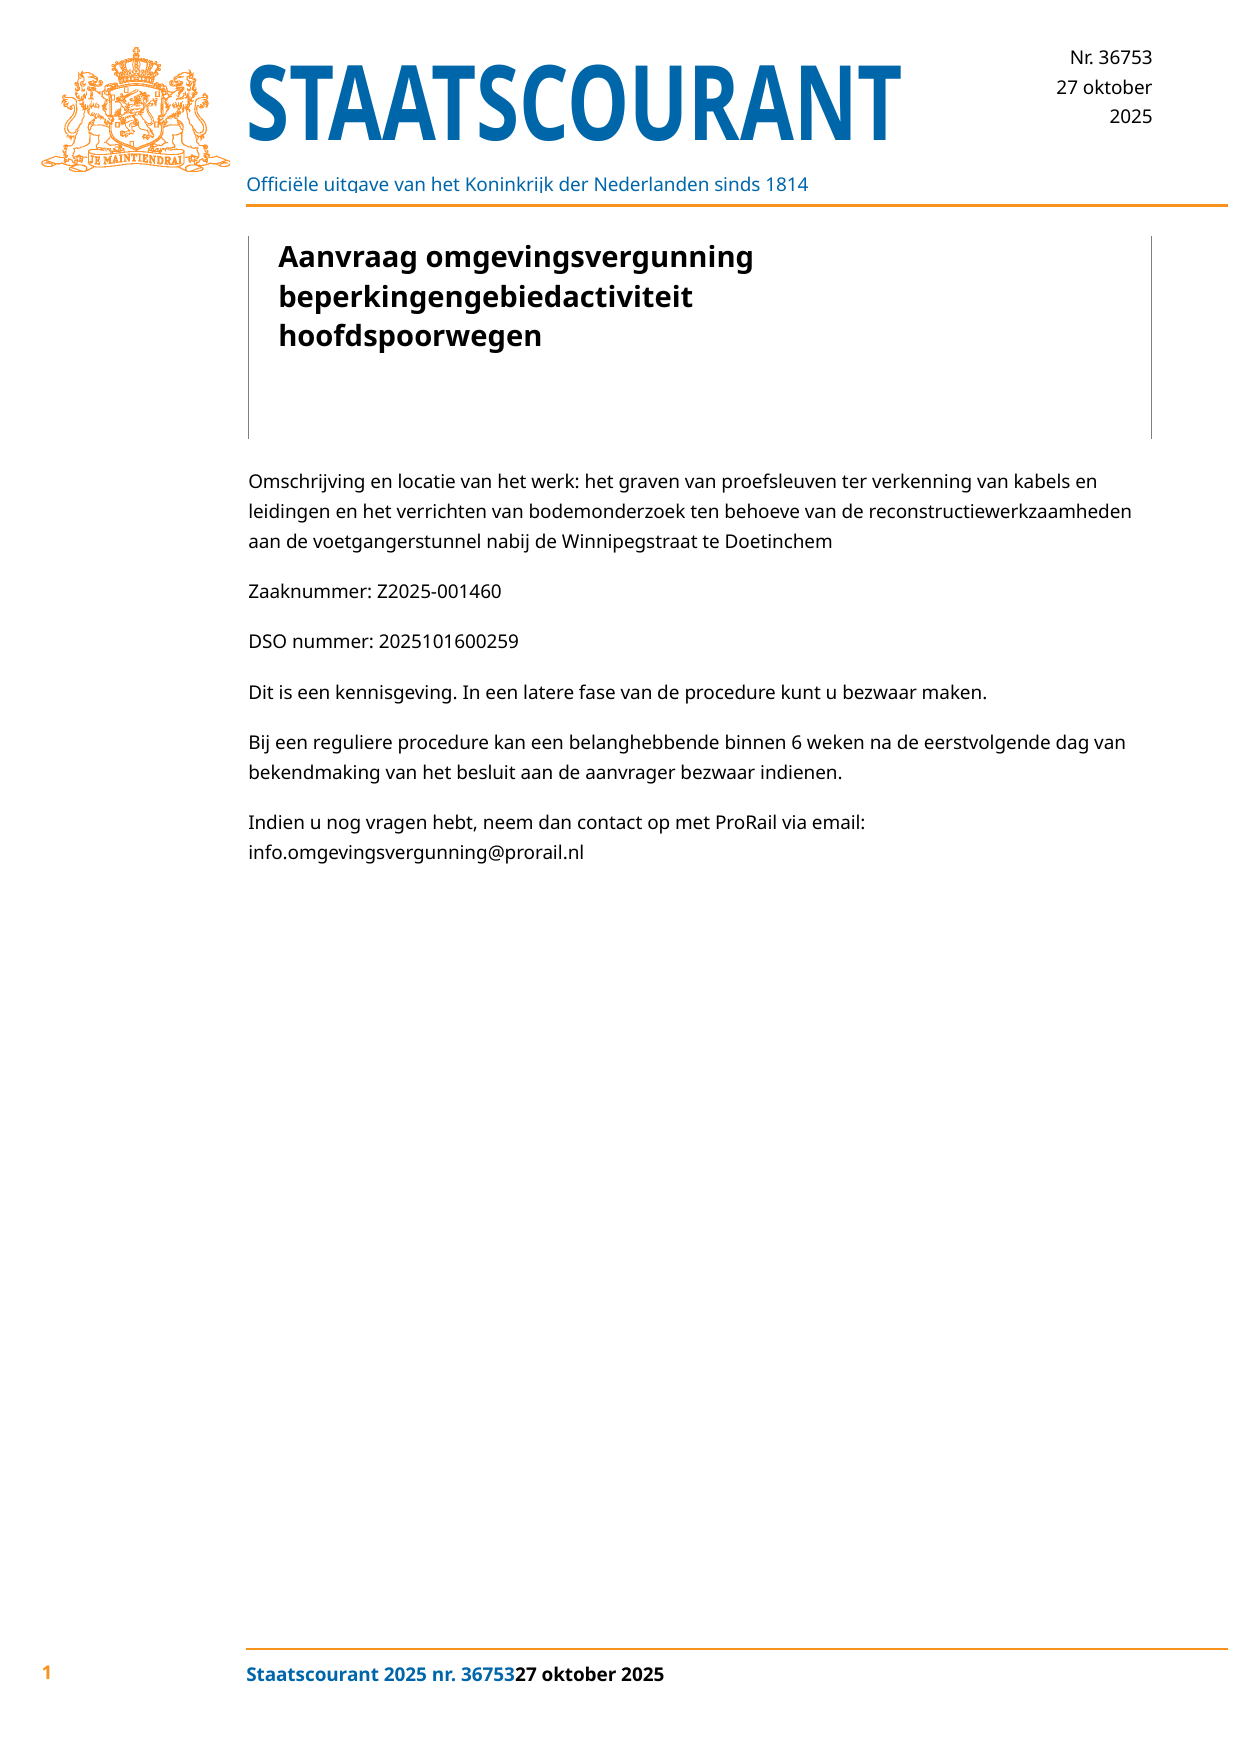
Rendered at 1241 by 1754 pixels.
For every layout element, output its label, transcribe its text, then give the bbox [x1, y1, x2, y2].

text Dit is een kennisgeving. In een latere fase van de procedure kunt u bezwaar maken. [248, 679, 1152, 705]
table_header [1090, 236, 1151, 413]
text Zaaknummer: Z2025-001460 [248, 578, 1152, 604]
text Bij een reguliere procedure kan een belanghebbende binnen 6 weken na de eerstvolgende dag van bekendmaking van het besluit aan de aanvrager bezwaar indienen. [248, 729, 1152, 785]
table_header Aanvraag omgevingsvergunning beperkingengebiedactiviteit hoofdspoorwegen [249, 236, 850, 439]
text DSO nummer: 2025101600259 [248, 629, 1152, 654]
picture [912, 236, 1090, 414]
picture [41, 47, 231, 172]
text Indien u nog vragen hebt, neem dan contact op met ProRail via email: info.omgevingsvergunning@prorail.nl [248, 809, 1152, 865]
table_header [850, 236, 912, 413]
table_header [850, 414, 1151, 439]
text Omschrijving en locatie van het werk: het graven van proefsleuven ter verkenning van kabels en leidingen en het verrichten van bodemonderzoek ten behoeve van de reconstructiewerkzaamheden aan de voetgangerstunnel nabij de Winnipegstraat te Doetinchem [248, 469, 1152, 553]
